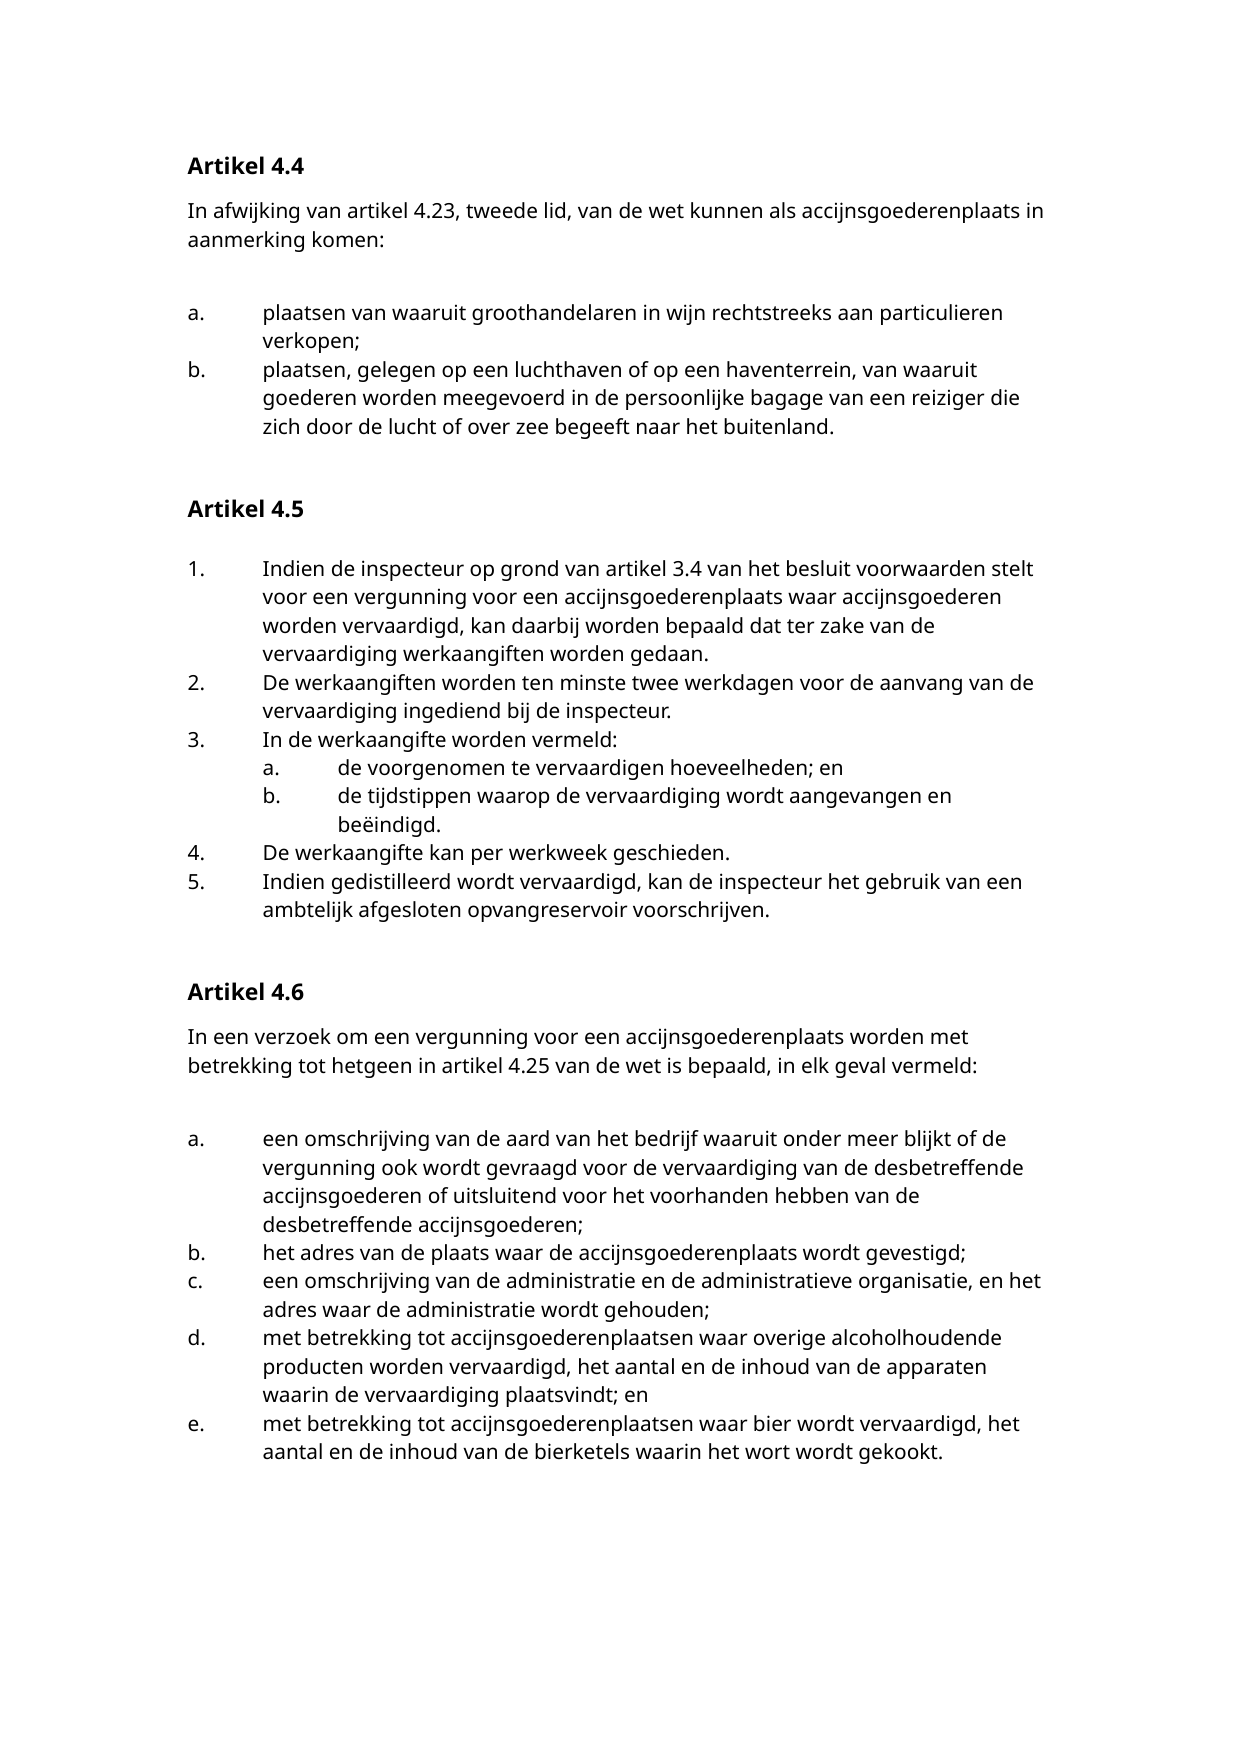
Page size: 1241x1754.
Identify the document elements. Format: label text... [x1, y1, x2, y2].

list Indien gedistilleerd wordt vervaardigd, kan de inspecteur het gebruik van een ambtelijk afgesloten opvangreservoir voorschrijven. [187, 867, 1053, 924]
list met betrekking tot accijnsgoederenplaatsen waar bier wordt vervaardigd, het aantal en de inhoud van de bierketels waarin het wort wordt gekookt. [187, 1409, 1053, 1466]
subtitle Artikel 4.6 [187, 976, 1053, 1007]
list In de werkaangifte worden vermeld: [187, 725, 1053, 753]
subtitle Artikel 4.5 [187, 493, 1053, 524]
list het adres van de plaats waar de accijnsgoederenplaats wordt gevestigd; [187, 1238, 1053, 1267]
list De werkaangifte kan per werkweek geschieden. [187, 838, 1053, 867]
list plaatsen, gelegen op een luchthaven of op een haventerrein, van waaruit goederen worden meegevoerd in de persoonlijke bagage van een reiziger die zich door de lucht of over zee begeeft naar het buitenland. [187, 355, 1053, 440]
list een omschrijving van de administratie en de administratieve organisatie, en het adres waar de administratie wordt gehouden; [187, 1267, 1053, 1323]
text In afwijking van artikel 4.23, tweede lid, van de wet kunnen als accijnsgoederenplaats in aanmerking komen: [187, 196, 1053, 253]
text In een verzoek om een vergunning voor een accijnsgoederenplaats worden met betrekking tot hetgeen in artikel 4.25 van de wet is bepaald, in elk geval vermeld: [187, 1022, 1053, 1079]
list plaatsen van waaruit groothandelaren in wijn rechtstreeks aan particulieren verkopen; [187, 298, 1053, 355]
list met betrekking tot accijnsgoederenplaatsen waar overige alcoholhoudende producten worden vervaardigd, het aantal en de inhoud van de apparaten waarin de vervaardiging plaatsvindt; en [187, 1323, 1053, 1409]
list Indien de inspecteur op grond van artikel 3.4 van het besluit voorwaarden stelt voor een vergunning voor een accijnsgoederenplaats waar accijnsgoederen worden vervaardigd, kan daarbij worden bepaald dat ter zake van de vervaardiging werkaangiften worden gedaan. [187, 554, 1053, 668]
list een omschrijving van de aard van het bedrijf waaruit onder meer blijkt of de vergunning ook wordt gevraagd voor de vervaardiging van de desbetreffende accijnsgoederen of uitsluitend voor het voorhanden hebben van de desbetreffende accijnsgoederen; [187, 1124, 1053, 1238]
list de voorgenomen te vervaardigen hoeveelheden; en [262, 753, 1053, 782]
subtitle Artikel 4.4 [187, 150, 1053, 181]
list De werkaangiften worden ten minste twee werkdagen voor de aanvang van de vervaardiging ingediend bij de inspecteur. [187, 668, 1053, 725]
list de tijdstippen waarop de vervaardiging wordt aangevangen en beëindigd. [262, 782, 1053, 838]
